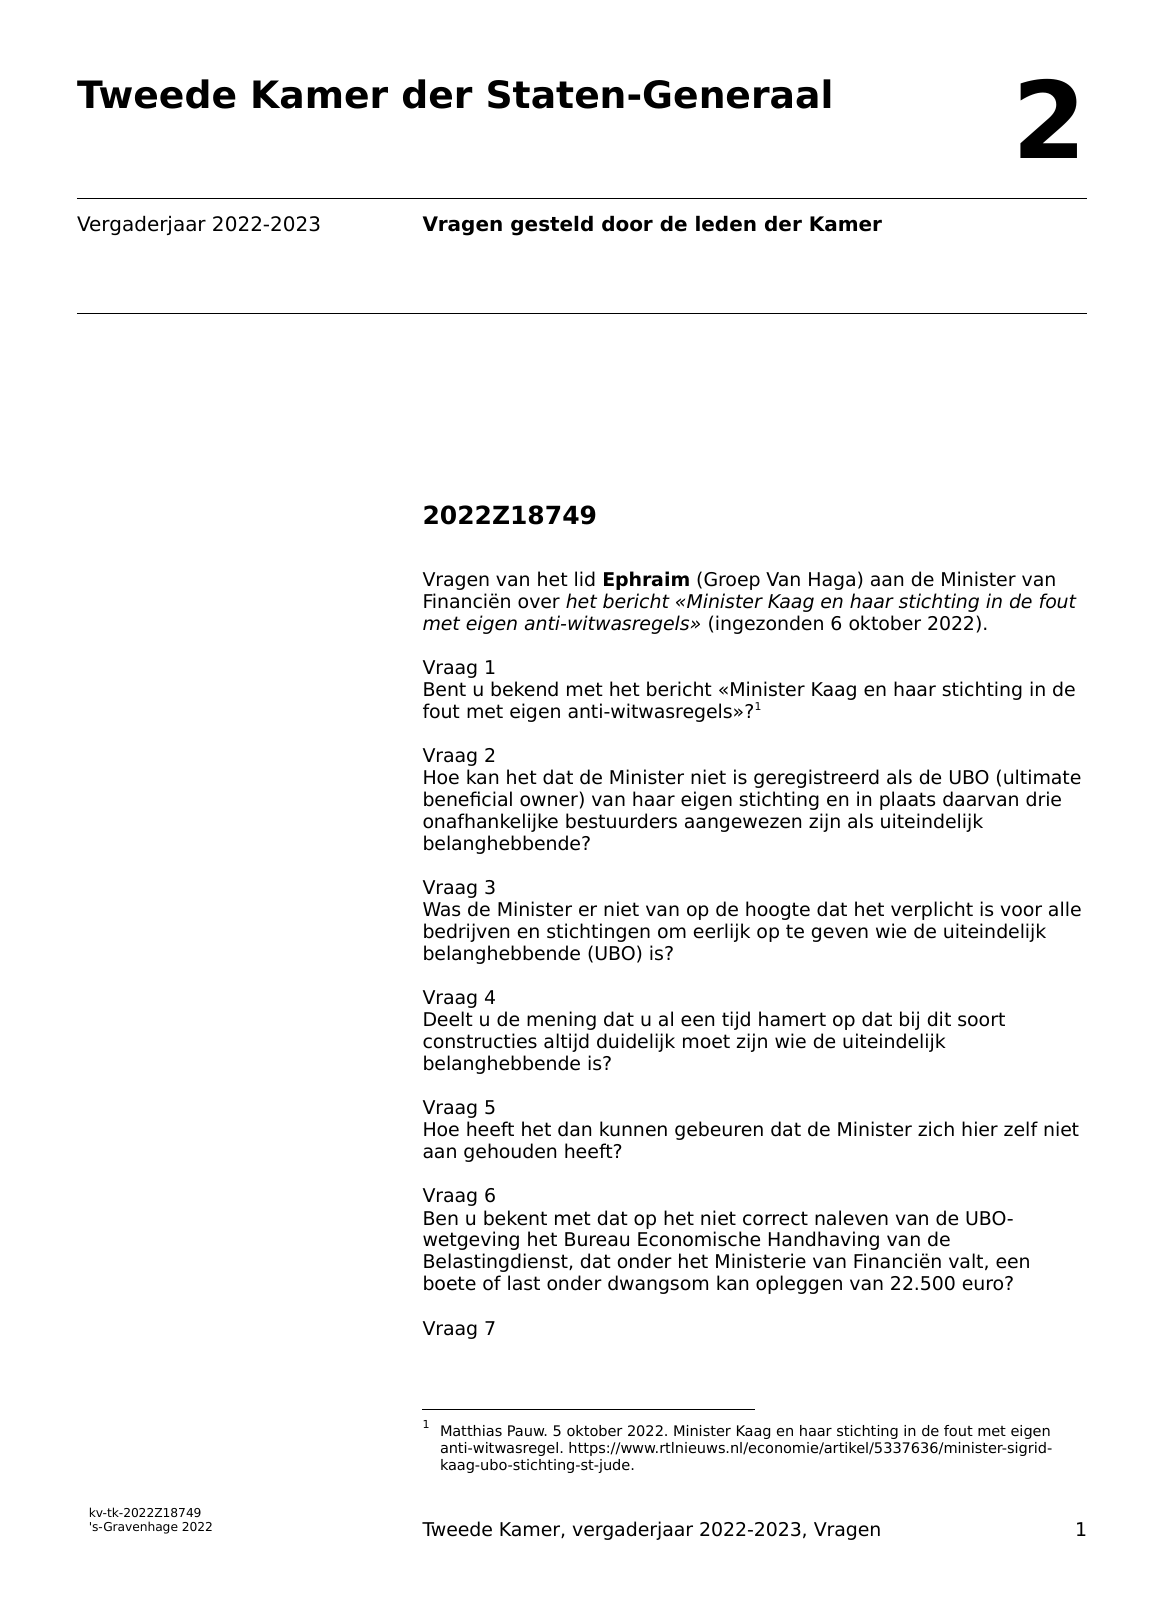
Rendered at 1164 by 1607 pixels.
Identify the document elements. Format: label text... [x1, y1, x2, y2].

text Vraag 5 [422, 1097, 1087, 1119]
text Vraag 2 [422, 745, 1087, 767]
table_cell Vergaderjaar 2022-2023 [77, 199, 422, 313]
text 's-Gravenhage 2022 [88, 1520, 323, 1534]
table_header 2 [886, 59, 1087, 198]
text Hoe kan het dat de Minister niet is geregistreerd als de UBO (ultimate beneficial owner) van haar eigen stichting en in plaats daarvan drie onafhankelijke bestuurders aangewezen zijn als uiteindelijk belanghebbende? [422, 767, 1087, 855]
text Vraag 6 [422, 1185, 1087, 1207]
text Ben u bekent met dat op het niet correct naleven van de UBO-wetgeving het Bureau Economische Handhaving van de Belastingdienst, dat onder het Ministerie van Financiën valt, een boete of last onder dwangsom kan opleggen van 22.500 euro? [422, 1207, 1087, 1295]
text Vraag 4 [422, 987, 1087, 1009]
text Vragen van het lid Ephraim (Groep Van Haga) aan de Minister van Financiën over het bericht «Minister Kaag en haar stichting in de fout met eigen anti-witwasregels» (ingezonden 6 oktober 2022). [422, 569, 1087, 635]
text Matthias Pauw. 5 oktober 2022. Minister Kaag en haar stichting in de fout met eigen anti-witwasregel. https://www.rtlnieuws.nl/economie/artikel/5337636/minister-sigrid-kaag-ubo-stichting-st-jude. [422, 1418, 1087, 1474]
text Hoe heeft het dan kunnen gebeuren dat de Minister zich hier zelf niet aan gehouden heeft? [422, 1119, 1087, 1163]
text Vraag 7 [422, 1317, 1087, 1339]
text Bent u bekend met het bericht «Minister Kaag en haar stichting in de fout met eigen anti-witwasregels»? [422, 679, 1087, 723]
text Was de Minister er niet van op de hoogte dat het verplicht is voor alle bedrijven en stichtingen om eerlijk op te geven wie de uiteindelijk belanghebbende (UBO) is? [422, 899, 1087, 965]
table_header Tweede Kamer der Staten-Generaal [77, 59, 886, 198]
text Vraag 1 [422, 657, 1087, 679]
text 2022Z18749 [422, 501, 1087, 531]
text Deelt u de mening dat u al een tijd hamert op dat bij dit soort constructies altijd duidelijk moet zijn wie de uiteindelijk belanghebbende is? [422, 1009, 1087, 1075]
table_cell Vragen gesteld door de leden der Kamer [422, 199, 1087, 313]
text Vraag 3 [422, 877, 1087, 899]
text kv-tk-2022Z18749 [88, 1506, 323, 1520]
